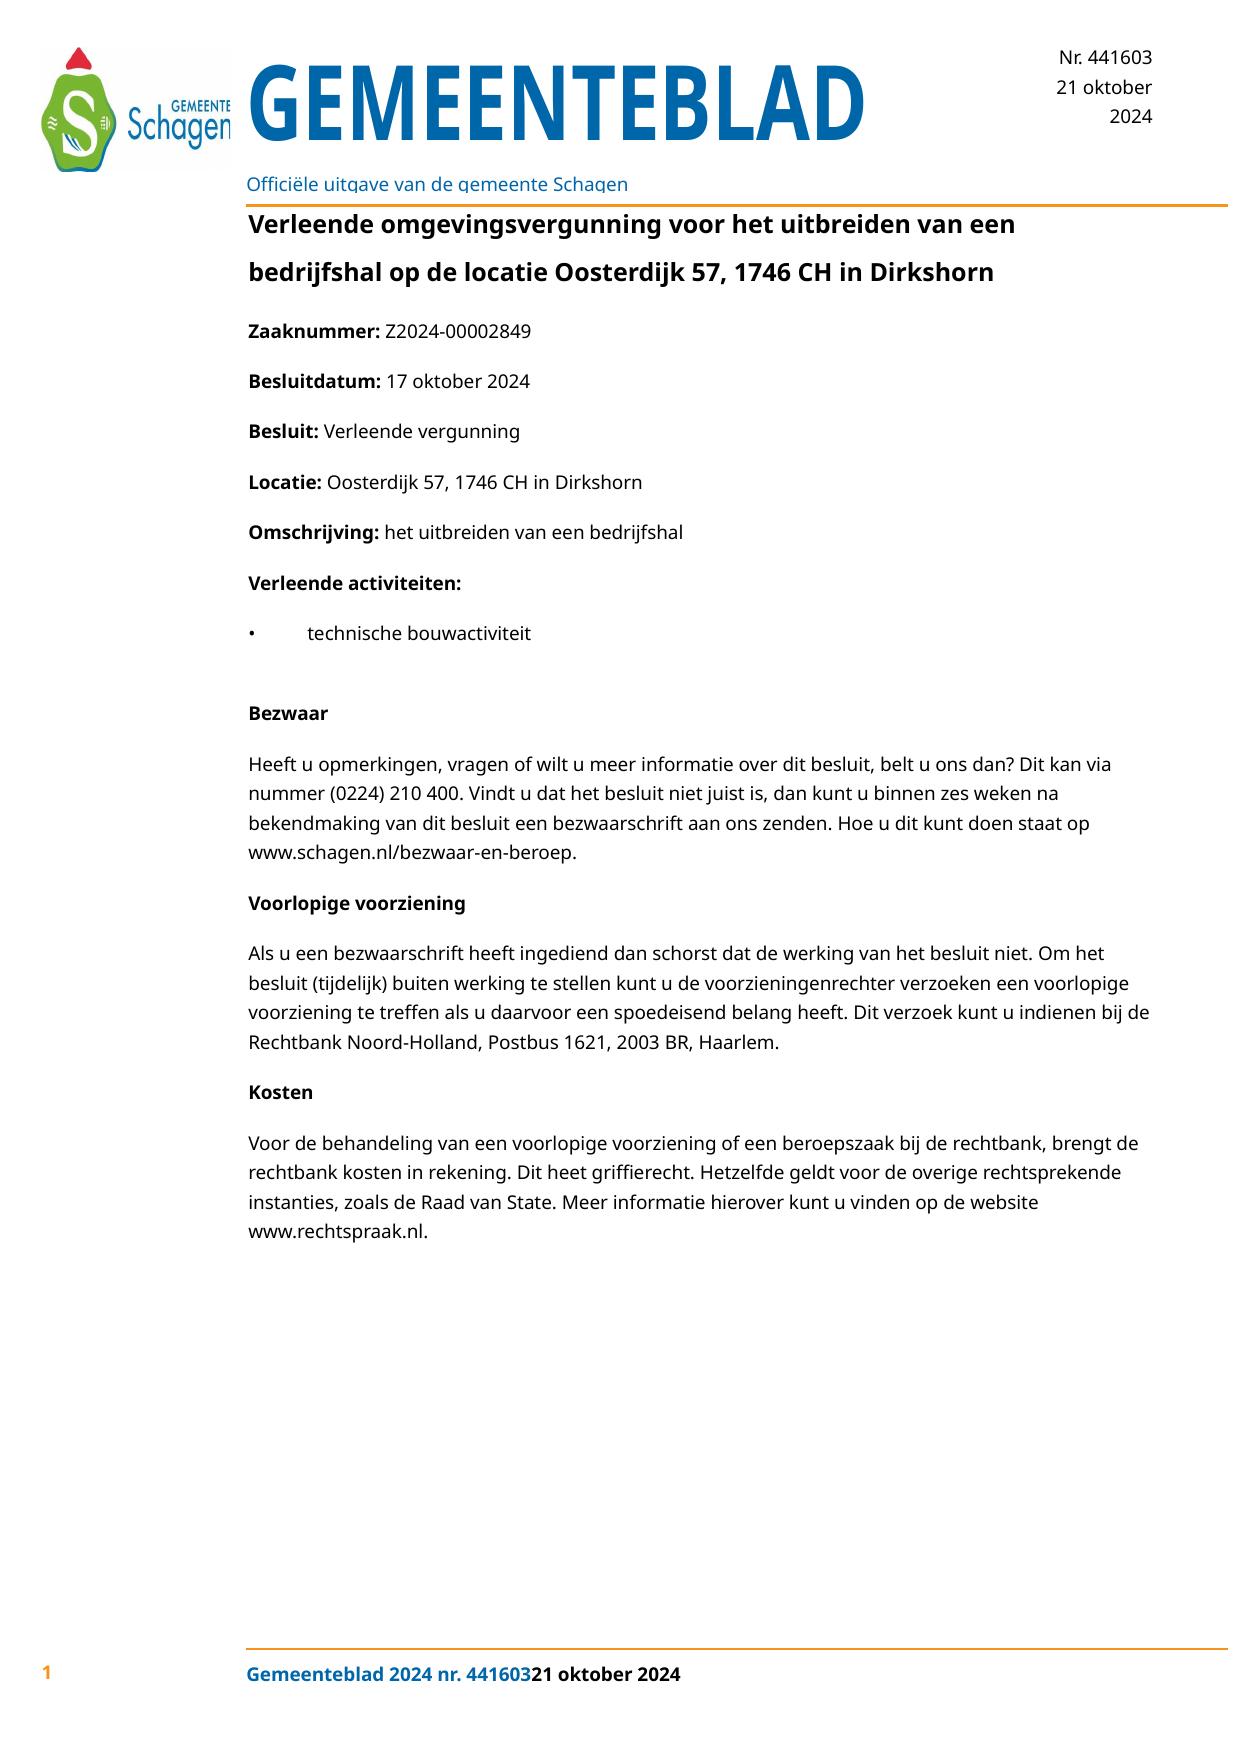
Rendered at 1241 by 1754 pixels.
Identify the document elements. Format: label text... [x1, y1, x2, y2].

text Bezwaar [248, 700, 1152, 726]
picture [41, 47, 231, 172]
text Voorlopige voorziening [248, 890, 1152, 916]
text Voor de behandeling van een voorlopige voorziening of een beroepszaak bij de rechtbank, brengt de rechtbank kosten in rekening. Dit heet griffierecht. Hetzelfde geldt voor de overige rechtsprekende instanties, zoals de Raad van State. Meer informatie hierover kunt u vinden op de website www.rechtspraak.nl. [248, 1130, 1152, 1244]
text Verleende omgevingsvergunning voor het uitbreiden van een bedrijfshal op de locatie Oosterdijk 57, 1746 CH in Dirkshorn [248, 207, 1152, 288]
text Heeft u opmerkingen, vragen of wilt u meer informatie over dit besluit, belt u ons dan? Dit kan via nummer (0224) 210 400. Vindt u dat het besluit niet juist is, dan kunt u binnen zes weken na bekendmaking van dit besluit een bezwaarschrift aan ons zenden. Hoe u dit kunt doen staat op www.schagen.nl/bezwaar-en-beroep. [248, 751, 1152, 865]
text Besluit: Verleende vergunning [248, 419, 1152, 444]
text Zaaknummer: Z2024-00002849 [248, 318, 1152, 344]
text Omschrijving: het uitbreiden van een bedrijfshal [248, 519, 1152, 545]
text Als u een bezwaarschrift heeft ingediend dan schorst dat de werking van het besluit niet. Om het besluit (tijdelijk) buiten werking te stellen kunt u de voorzieningenrechter verzoeken een voorlopige voorziening te treffen als u daarvoor een spoedeisend belang heeft. Dit verzoek kunt u indienen bij de Rechtbank Noord-Holland, Postbus 1621, 2003 BR, Haarlem. [248, 940, 1152, 1055]
text Verleende activiteiten: [248, 570, 1152, 596]
text Besluitdatum: 17 oktober 2024 [248, 368, 1152, 394]
text Locatie: Oosterdijk 57, 1746 CH in Dirkshorn [248, 469, 1152, 495]
text Kosten [248, 1079, 1152, 1105]
list technische bouwactiviteit [248, 620, 1152, 646]
